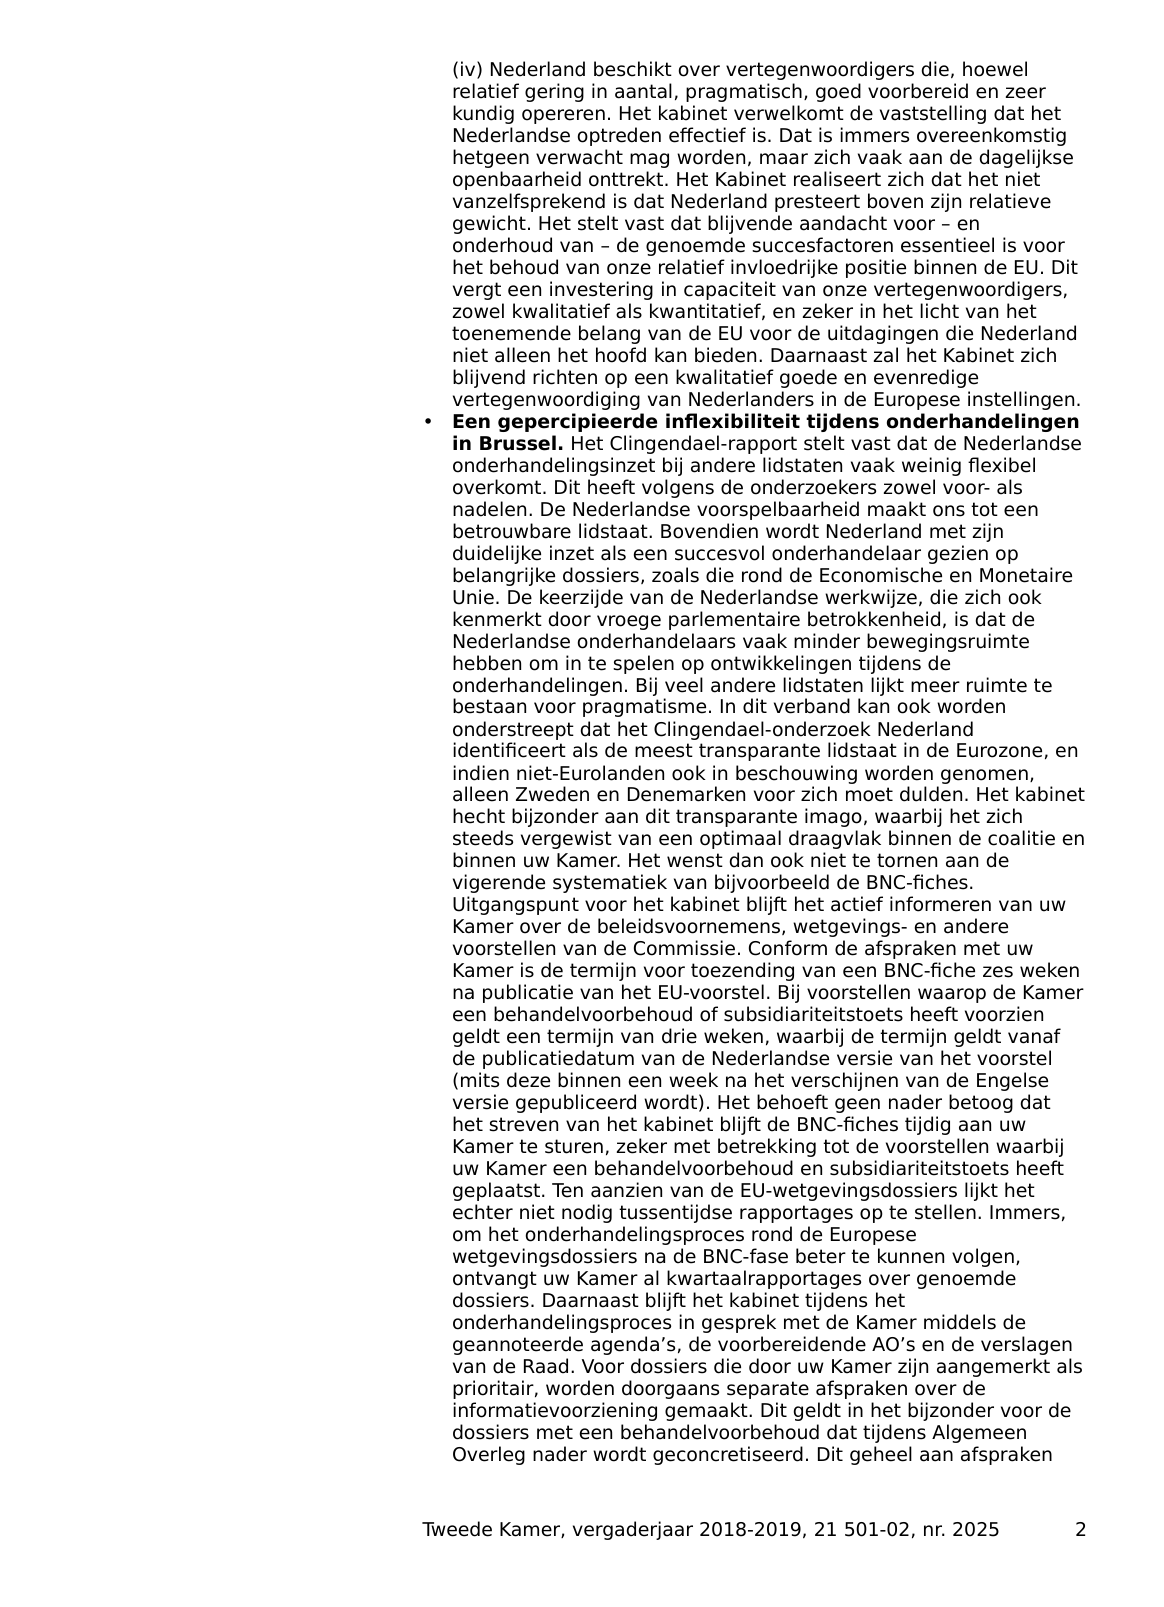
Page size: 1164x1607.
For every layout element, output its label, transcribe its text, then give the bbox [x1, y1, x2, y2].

text (iv) Nederland beschikt over vertegenwoordigers die, hoewel relatief gering in aantal, pragmatisch, goed voorbereid en zeer kundig opereren. Het kabinet verwelkomt de vaststelling dat het Nederlandse optreden effectief is. Dat is immers overeenkomstig hetgeen verwacht mag worden, maar zich vaak aan de dagelijkse openbaarheid onttrekt. Het Kabinet realiseert zich dat het niet vanzelfsprekend is dat Nederland presteert boven zijn relatieve gewicht. Het stelt vast dat blijvende aandacht voor – en onderhoud van – de genoemde succesfactoren essentieel is voor het behoud van onze relatief invloedrijke positie binnen de EU. Dit vergt een investering in capaciteit van onze vertegenwoordigers, zowel kwalitatief als kwantitatief, en zeker in het licht van het toenemende belang van de EU voor de uitdagingen die Nederland niet alleen het hoofd kan bieden. Daarnaast zal het Kabinet zich blijvend richten op een kwalitatief goede en evenredige vertegenwoordiging van Nederlanders in de Europese instellingen. [422, 59, 1087, 411]
text • Een gepercipieerde inflexibiliteit tijdens onderhandelingen in Brussel. Het Clingendael-rapport stelt vast dat de Nederlandse onderhandelingsinzet bij andere lidstaten vaak weinig flexibel overkomt. Dit heeft volgens de onderzoekers zowel voor- als nadelen. De Nederlandse voorspelbaarheid maakt ons tot een betrouwbare lidstaat. Bovendien wordt Nederland met zijn duidelijke inzet als een succesvol onderhandelaar gezien op belangrijke dossiers, zoals die rond de Economische en Monetaire Unie. De keerzijde van de Nederlandse werkwijze, die zich ook kenmerkt door vroege parlementaire betrokkenheid, is dat de Nederlandse onderhandelaars vaak minder bewegingsruimte hebben om in te spelen op ontwikkelingen tijdens de onderhandelingen. Bij veel andere lidstaten lijkt meer ruimte te bestaan voor pragmatisme. In dit verband kan ook worden onderstreept dat het Clingendael-onderzoek Nederland identificeert als de meest transparante lidstaat in de Eurozone, en indien niet-Eurolanden ook in beschouwing worden genomen, alleen Zweden en Denemarken voor zich moet dulden. Het kabinet hecht bijzonder aan dit transparante imago, waarbij het zich steeds vergewist van een optimaal draagvlak binnen de coalitie en binnen uw Kamer. Het wenst dan ook niet te tornen aan de vigerende systematiek van bijvoorbeeld de BNC-fiches. Uitgangspunt voor het kabinet blijft het actief informeren van uw Kamer over de beleidsvoornemens, wetgevings- en andere voorstellen van de Commissie. Conform de afspraken met uw Kamer is de termijn voor toezending van een BNC-fiche zes weken na publicatie van het EU-voorstel. Bij voorstellen waarop de Kamer een behandelvoorbehoud of subsidiariteitstoets heeft voorzien geldt een termijn van drie weken, waarbij de termijn geldt vanaf de publicatiedatum van de Nederlandse versie van het voorstel (mits deze binnen een week na het verschijnen van de Engelse versie gepubliceerd wordt). Het behoeft geen nader betoog dat het streven van het kabinet blijft de BNC-fiches tijdig aan uw Kamer te sturen, zeker met betrekking tot de voorstellen waarbij uw Kamer een behandelvoorbehoud en subsidiariteitstoets heeft geplaatst. Ten aanzien van de EU-wetgevingsdossiers lijkt het echter niet nodig tussentijdse rapportages op te stellen. Immers, om het onderhandelingsproces rond de Europese wetgevingsdossiers na de BNC-fase beter te kunnen volgen, ontvangt uw Kamer al kwartaalrapportages over genoemde dossiers. Daarnaast blijft het kabinet tijdens het onderhandelingsproces in gesprek met de Kamer middels de geannoteerde agenda’s, de voorbereidende AO’s en de verslagen van de Raad. Voor dossiers die door uw Kamer zijn aangemerkt als prioritair, worden doorgaans separate afspraken over de informatievoorziening gemaakt. Dit geldt in het bijzonder voor de dossiers met een behandelvoorbehoud dat tijdens Algemeen Overleg nader wordt geconcretiseerd. Dit geheel aan afspraken [422, 411, 1087, 1466]
